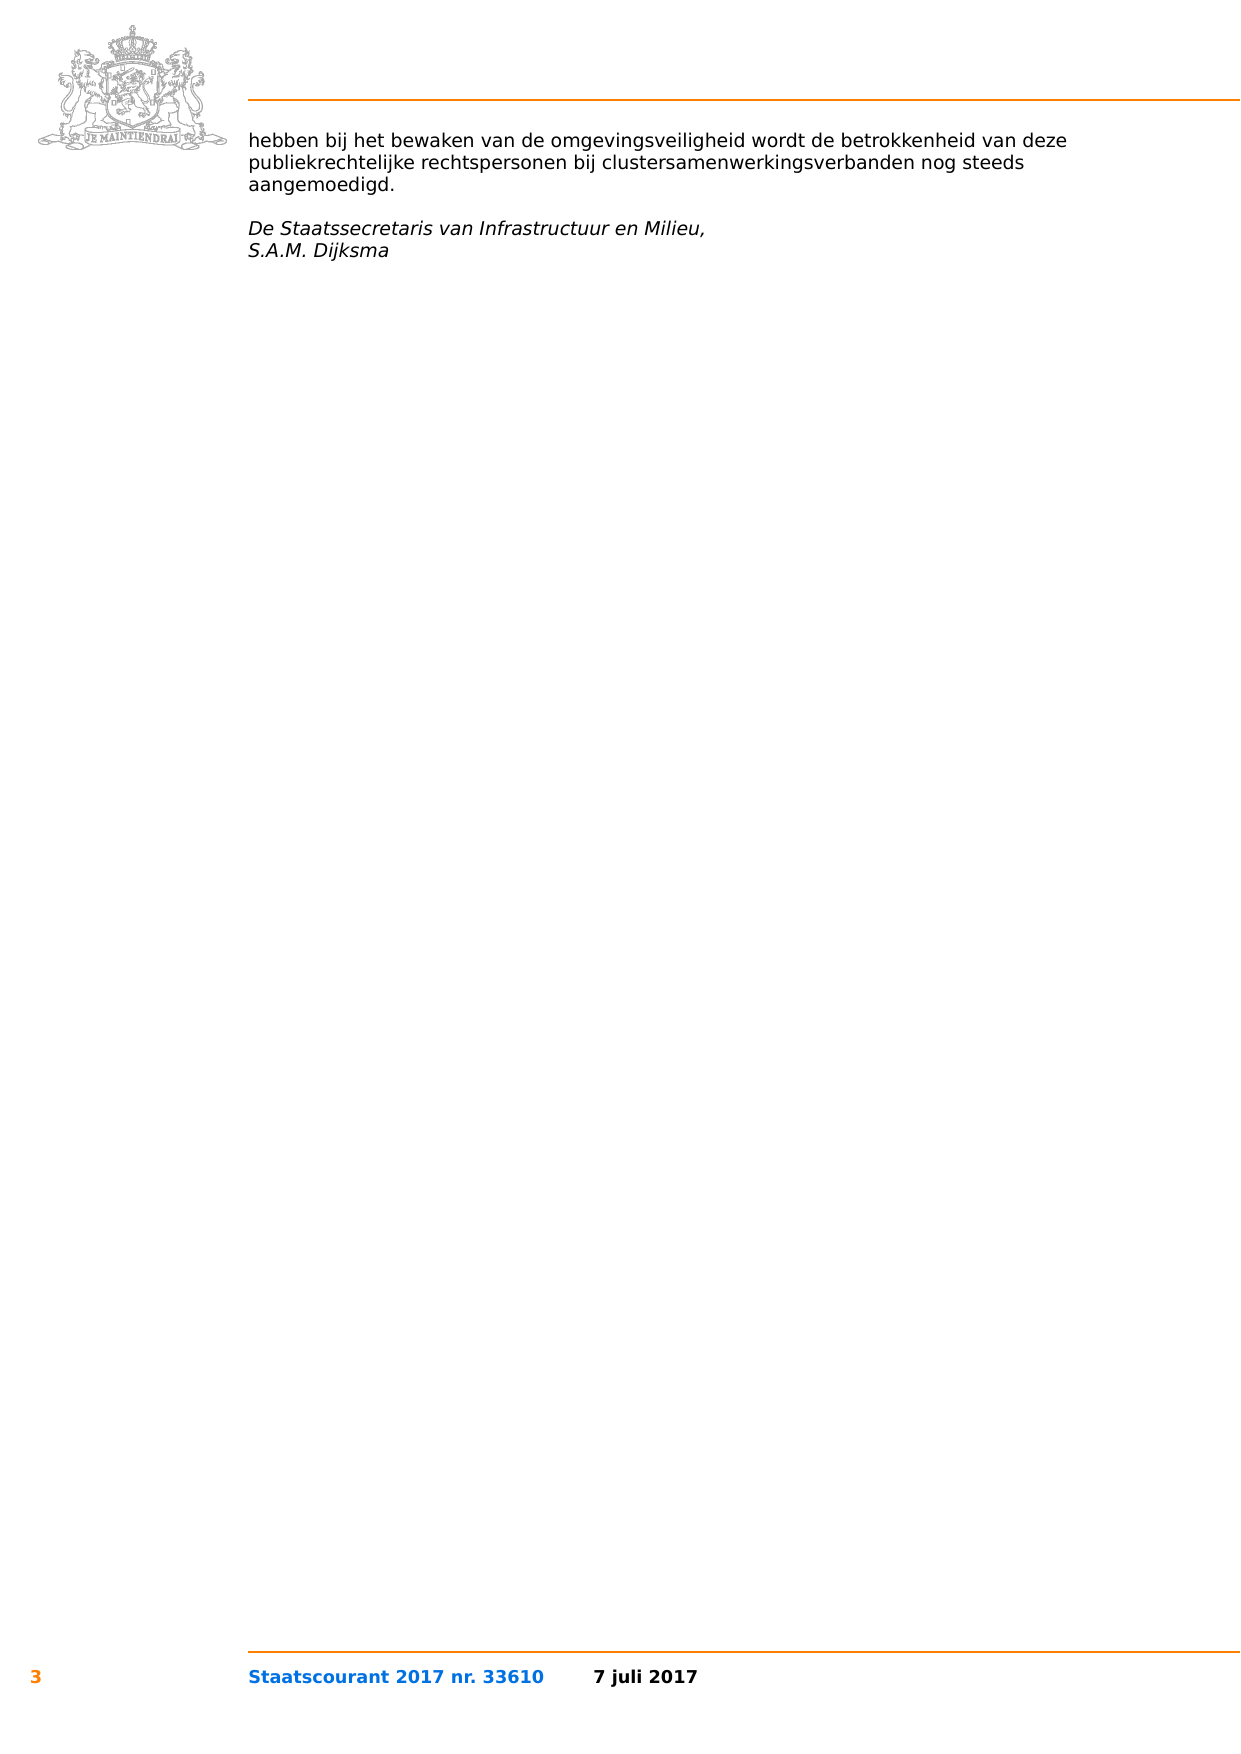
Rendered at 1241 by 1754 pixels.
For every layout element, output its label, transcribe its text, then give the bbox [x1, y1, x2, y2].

text De Staatssecretaris van Infrastructuur en Milieu, S.A.M. Dijksma [248, 218, 1163, 262]
text hebben bij het bewaken van de omgevingsveiligheid wordt de betrokkenheid van deze publiekrechtelijke rechtspersonen bij clustersamenwerkingsverbanden nog steeds aangemoedigd. [248, 130, 1163, 196]
picture [38, 25, 227, 150]
